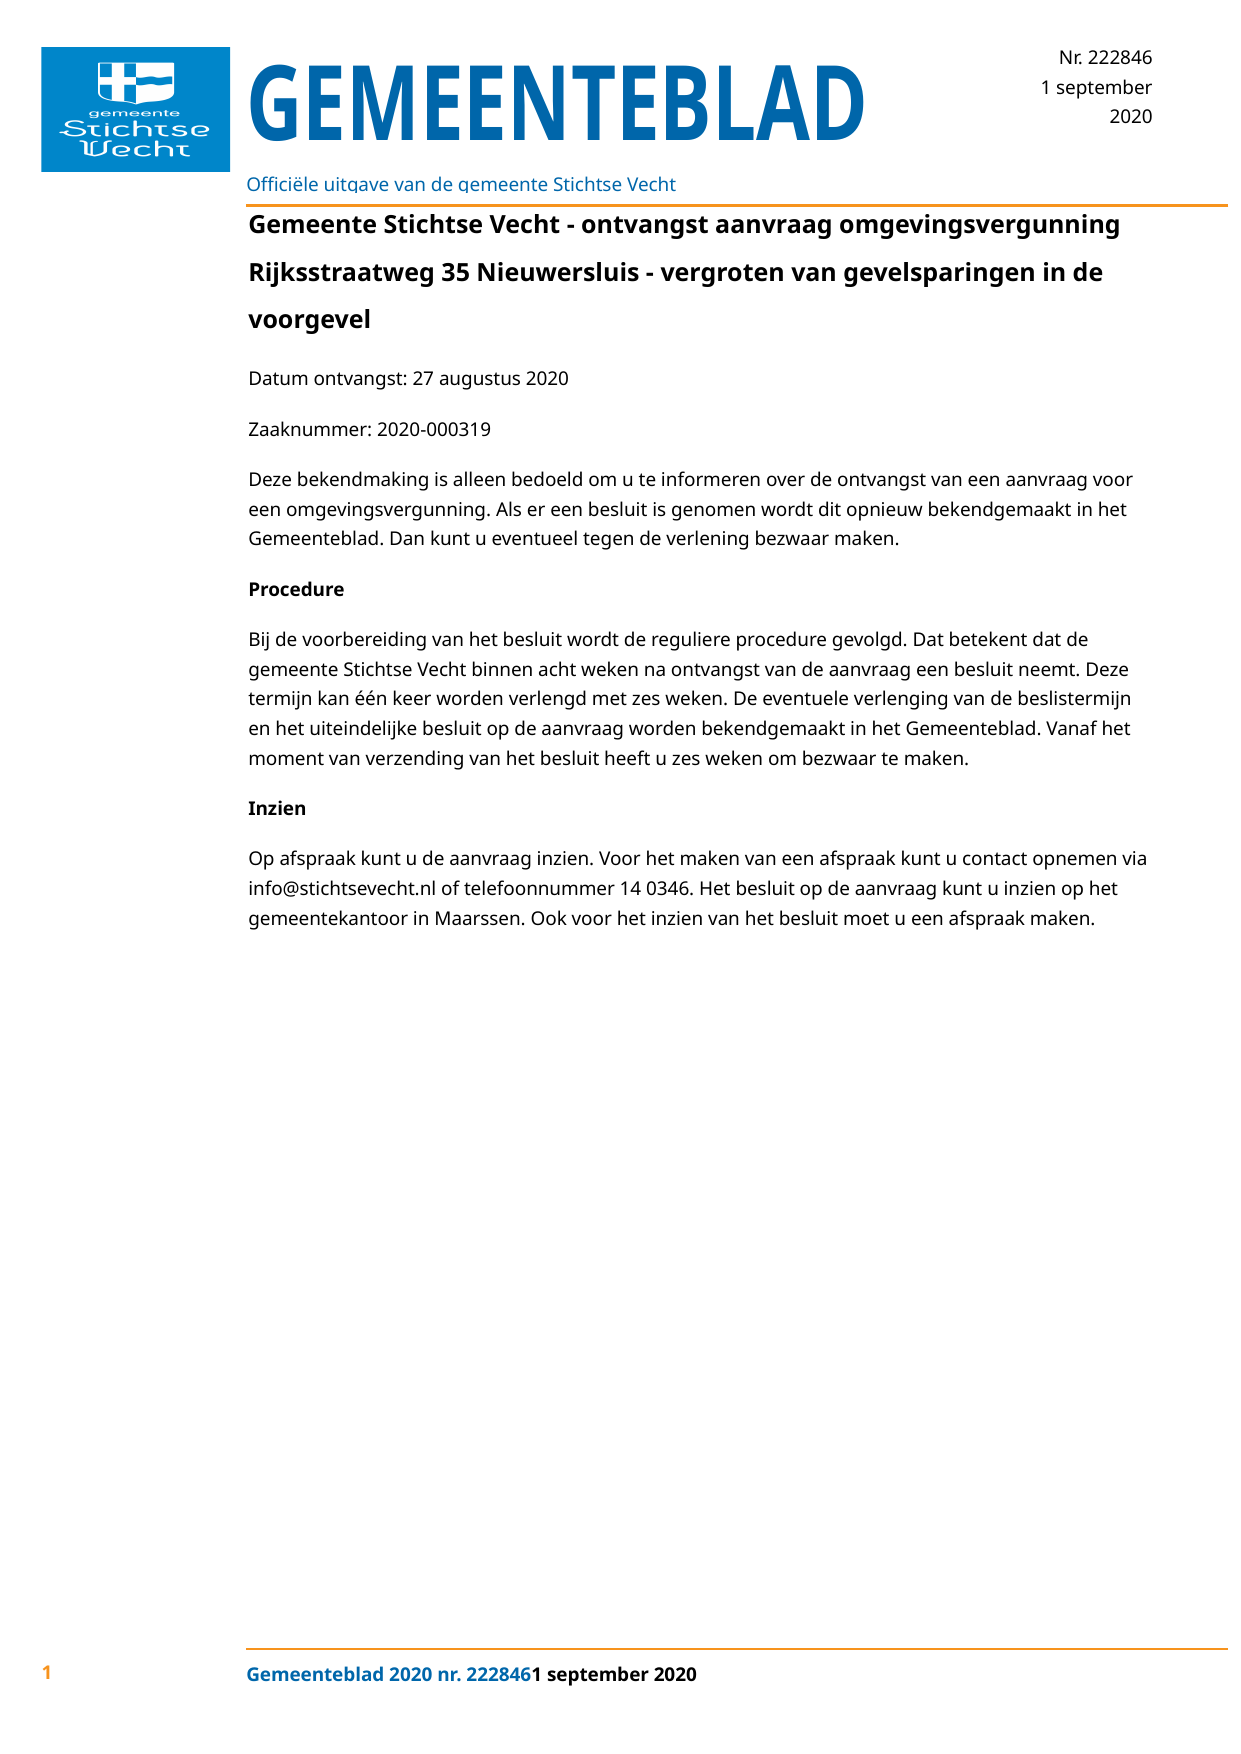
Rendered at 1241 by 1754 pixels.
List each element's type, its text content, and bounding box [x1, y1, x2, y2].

text Procedure [248, 576, 1152, 602]
picture [99, 63, 135, 101]
text Zaaknummer: 2020-000319 [248, 416, 1152, 442]
text Deze bekendmaking is alleen bedoeld om u te informeren over de ontvangst van een aanvraag voor een omgevingsvergunning. Als er een besluit is genomen wordt dit opnieuw bekendgemaakt in het Gemeenteblad. Dan kunt u eventueel tegen de verlening bezwaar maken. [248, 466, 1152, 551]
text Inzien [248, 795, 1152, 821]
text Bij de voorbereiding van het besluit wordt de reguliere procedure gevolgd. Dat betekent dat de gemeente Stichtse Vecht binnen acht weken na ontvangst van de aanvraag een besluit neemt. Deze termijn kan één keer worden verlengd met zes weken. De eventuele verlenging van de beslistermijn en het uiteindelijke besluit op de aanvraag worden bekendgemaakt in het Gemeenteblad. Vanaf het moment van verzending van het besluit heeft u zes weken om bezwaar te maken. [248, 626, 1152, 770]
picture [137, 63, 174, 103]
text Datum ontvangst: 27 augustus 2020 [248, 366, 1152, 391]
text Op afspraak kunt u de aanvraag inzien. Voor het maken van een afspraak kunt u contact opnemen via info@stichtsevecht.nl of telefoonnummer 14 0346. Het besluit op de aanvraag kunt u inzien op het gemeentekantoor in Maarssen. Ook voor het inzien van het besluit moet u een afspraak maken. [248, 846, 1152, 930]
text Gemeente Stichtse Vecht - ontvangst aanvraag omgevingsvergunning Rijksstraatweg 35 Nieuwersluis - vergroten van gevelsparingen in de voorgevel [248, 207, 1152, 336]
